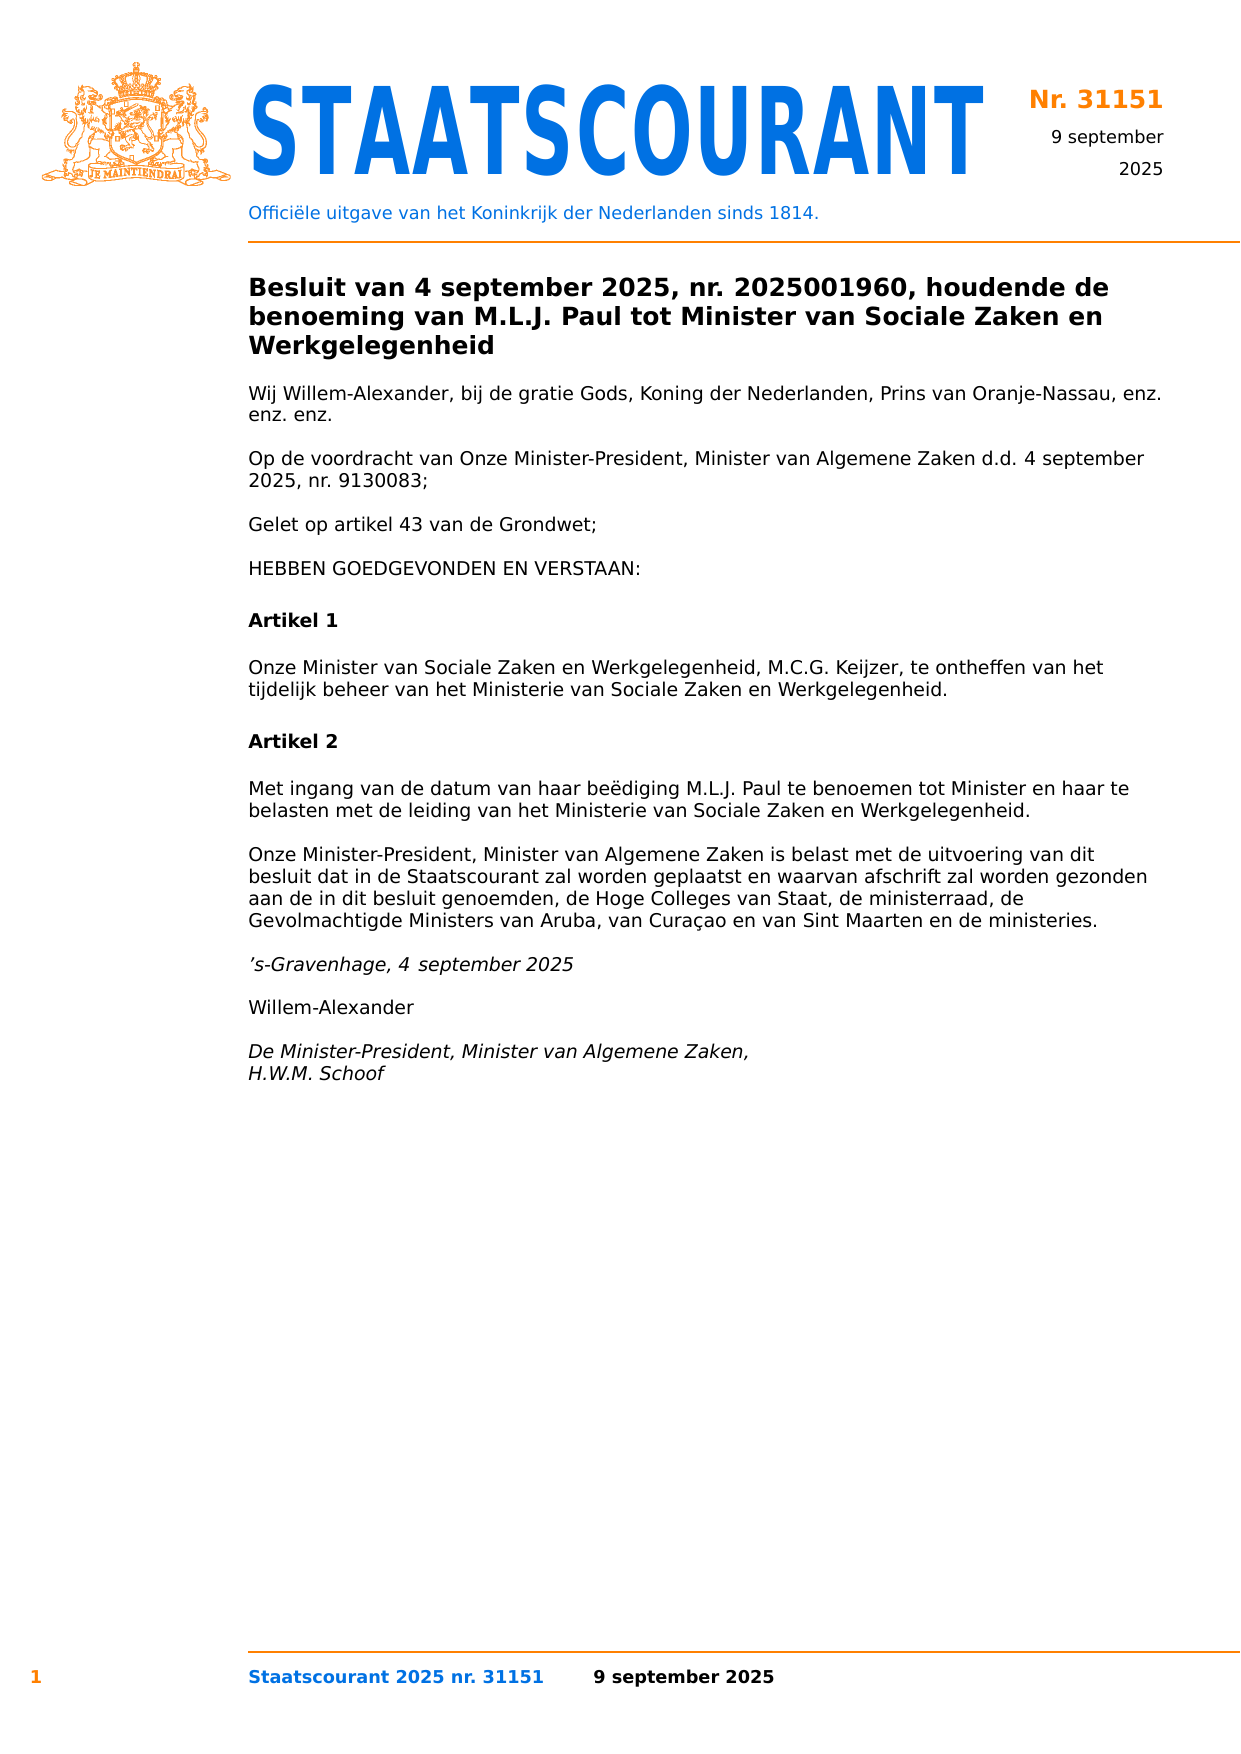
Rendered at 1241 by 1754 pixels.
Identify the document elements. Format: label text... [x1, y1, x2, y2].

table_cell 2025 [998, 153, 1240, 203]
text De Minister-President, Minister van Algemene Zaken, H.W.M. Schoof [248, 1041, 1163, 1085]
table_header Nr. 31151 [998, 62, 1240, 121]
text Met ingang van de datum van haar beëdiging M.L.J. Paul te benoemen tot Minister en haar te belasten met de leiding van het Ministerie van Sociale Zaken en Werkgelegenheid. [248, 778, 1163, 822]
text ’s-Gravenhage, 4 september 2025 [248, 953, 1163, 975]
text Op de voordracht van Onze Minister-President, Minister van Algemene Zaken d.d. 4 september 2025, nr. 9130083; [248, 448, 1163, 492]
table_header STAATSCOURANT [248, 62, 998, 203]
text Gelet op artikel 43 van de Grondwet; [248, 514, 1163, 536]
subtitle Artikel 1 [248, 610, 1163, 632]
text Onze Minister van Sociale Zaken en Werkgelegenheid, M.C.G. Keijzer, te ontheffen van het tijdelijk beheer van het Ministerie van Sociale Zaken en Werkgelegenheid. [248, 657, 1163, 701]
subtitle Artikel 2 [248, 731, 1163, 753]
text Willem-Alexander [248, 997, 1163, 1019]
subtitle Besluit van 4 september 2025, nr. 2025001960, houdende de benoeming van M.L.J. Paul tot Minister van Sociale Zaken en Werkgelegenheid [248, 273, 1163, 361]
text Onze Minister-President, Minister van Algemene Zaken is belast met de uitvoering van dit besluit dat in de Staatscourant zal worden geplaatst en waarvan afschrift zal worden gezonden aan de in dit besluit genoemden, de Hoge Colleges van Staat, de ministerraad, de Gevolmachtigde Ministers van Aruba, van Curaçao en van Sint Maarten en de ministeries. [248, 844, 1163, 932]
text HEBBEN GOEDGEVONDEN EN VERSTAAN: [248, 558, 1163, 580]
text Wij Willem-Alexander, bij de gratie Gods, Koning der Nederlanden, Prins van Oranje-Nassau, enz. enz. enz. [248, 382, 1163, 426]
table_header [25, 62, 248, 241]
table_cell Officiële uitgave van het Koninkrijk der Nederlanden sinds 1814. [248, 203, 1240, 241]
table_cell 9 september [998, 121, 1240, 153]
picture [41, 62, 231, 186]
